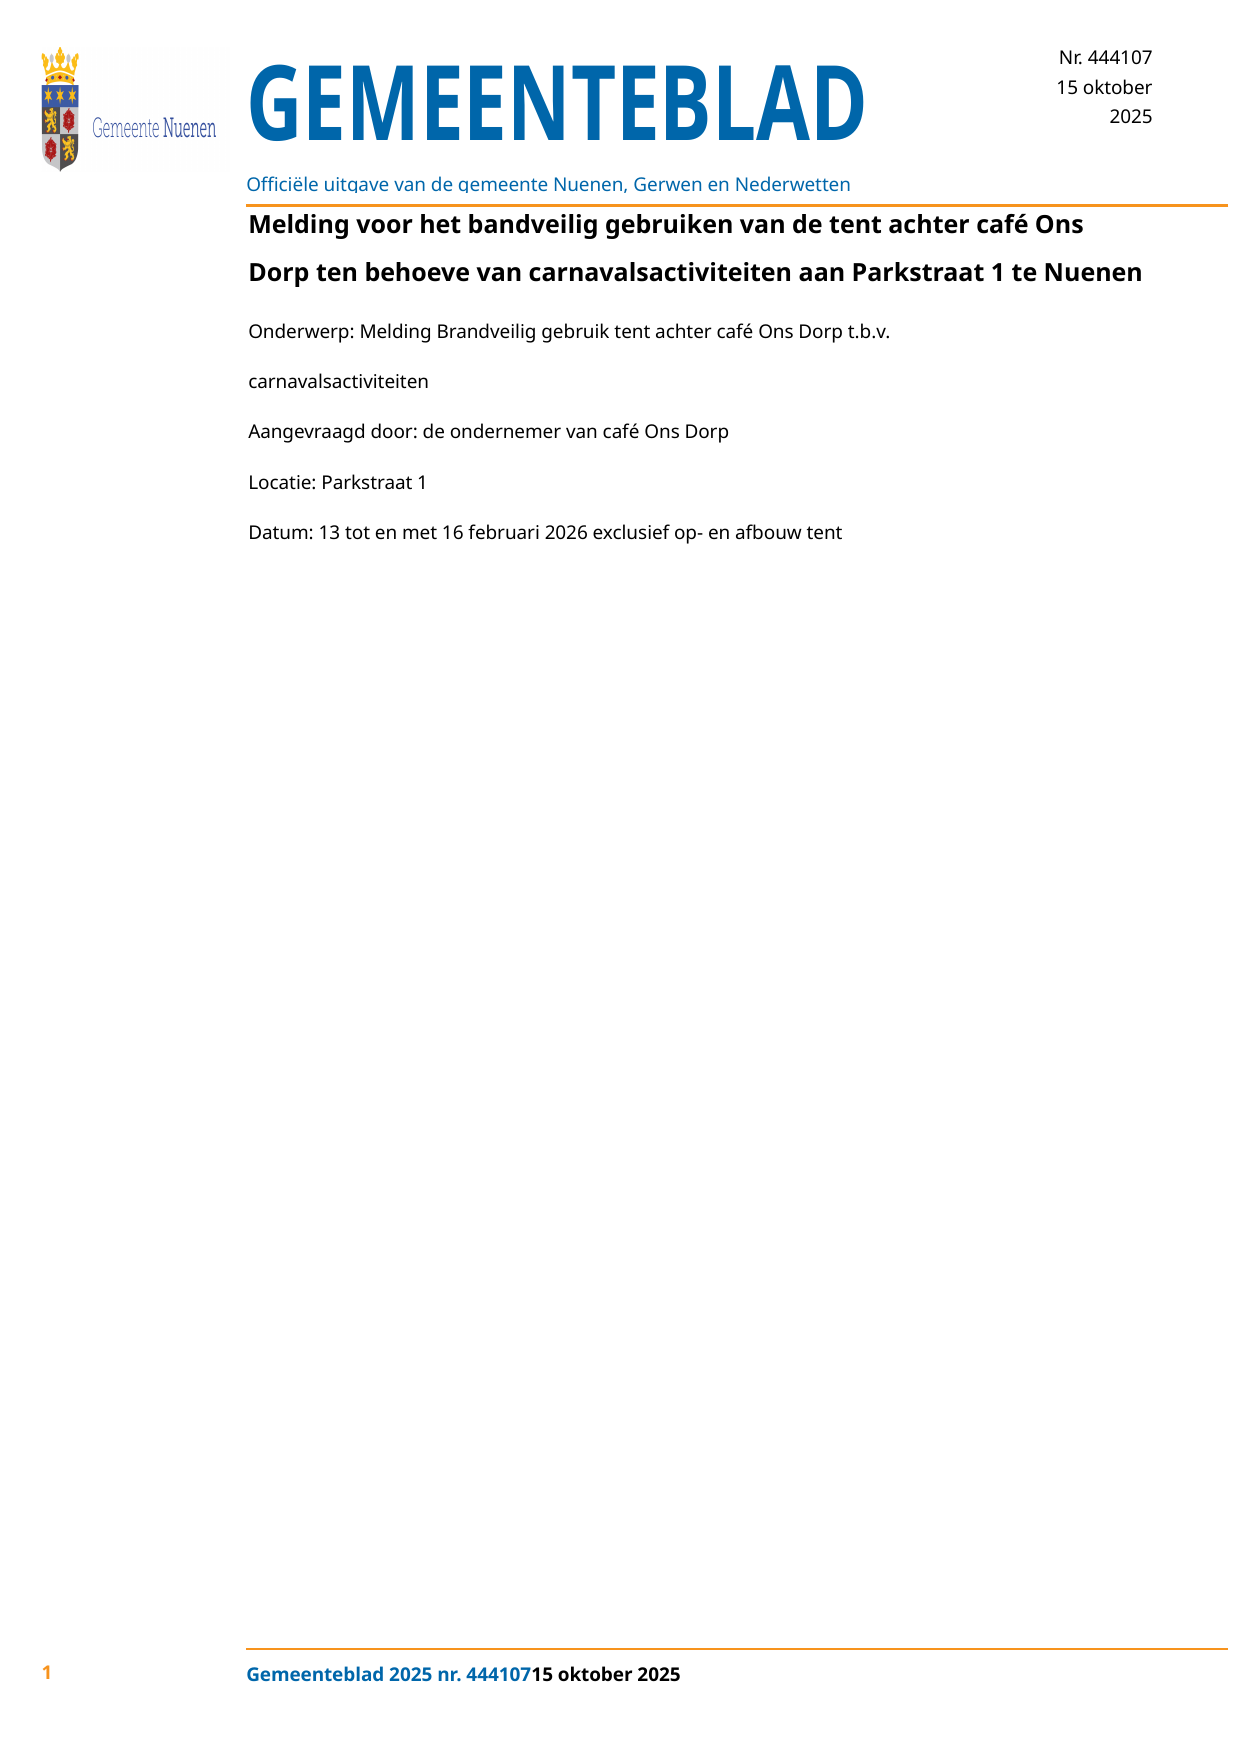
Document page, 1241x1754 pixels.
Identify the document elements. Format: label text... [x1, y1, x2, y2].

text Locatie: Parkstraat 1 [248, 469, 1152, 495]
picture [41, 47, 231, 172]
text Datum: 13 tot en met 16 februari 2026 exclusief op- en afbouw tent [248, 519, 1152, 545]
text Melding voor het bandveilig gebruiken van de tent achter café Ons Dorp ten behoeve van carnavalsactiviteiten aan Parkstraat 1 te Nuenen [248, 207, 1152, 288]
text Aangevraagd door: de ondernemer van café Ons Dorp [248, 419, 1152, 444]
text carnavalsactiviteiten [248, 368, 1152, 394]
text Onderwerp: Melding Brandveilig gebruik tent achter café Ons Dorp t.b.v. [248, 318, 1152, 344]
